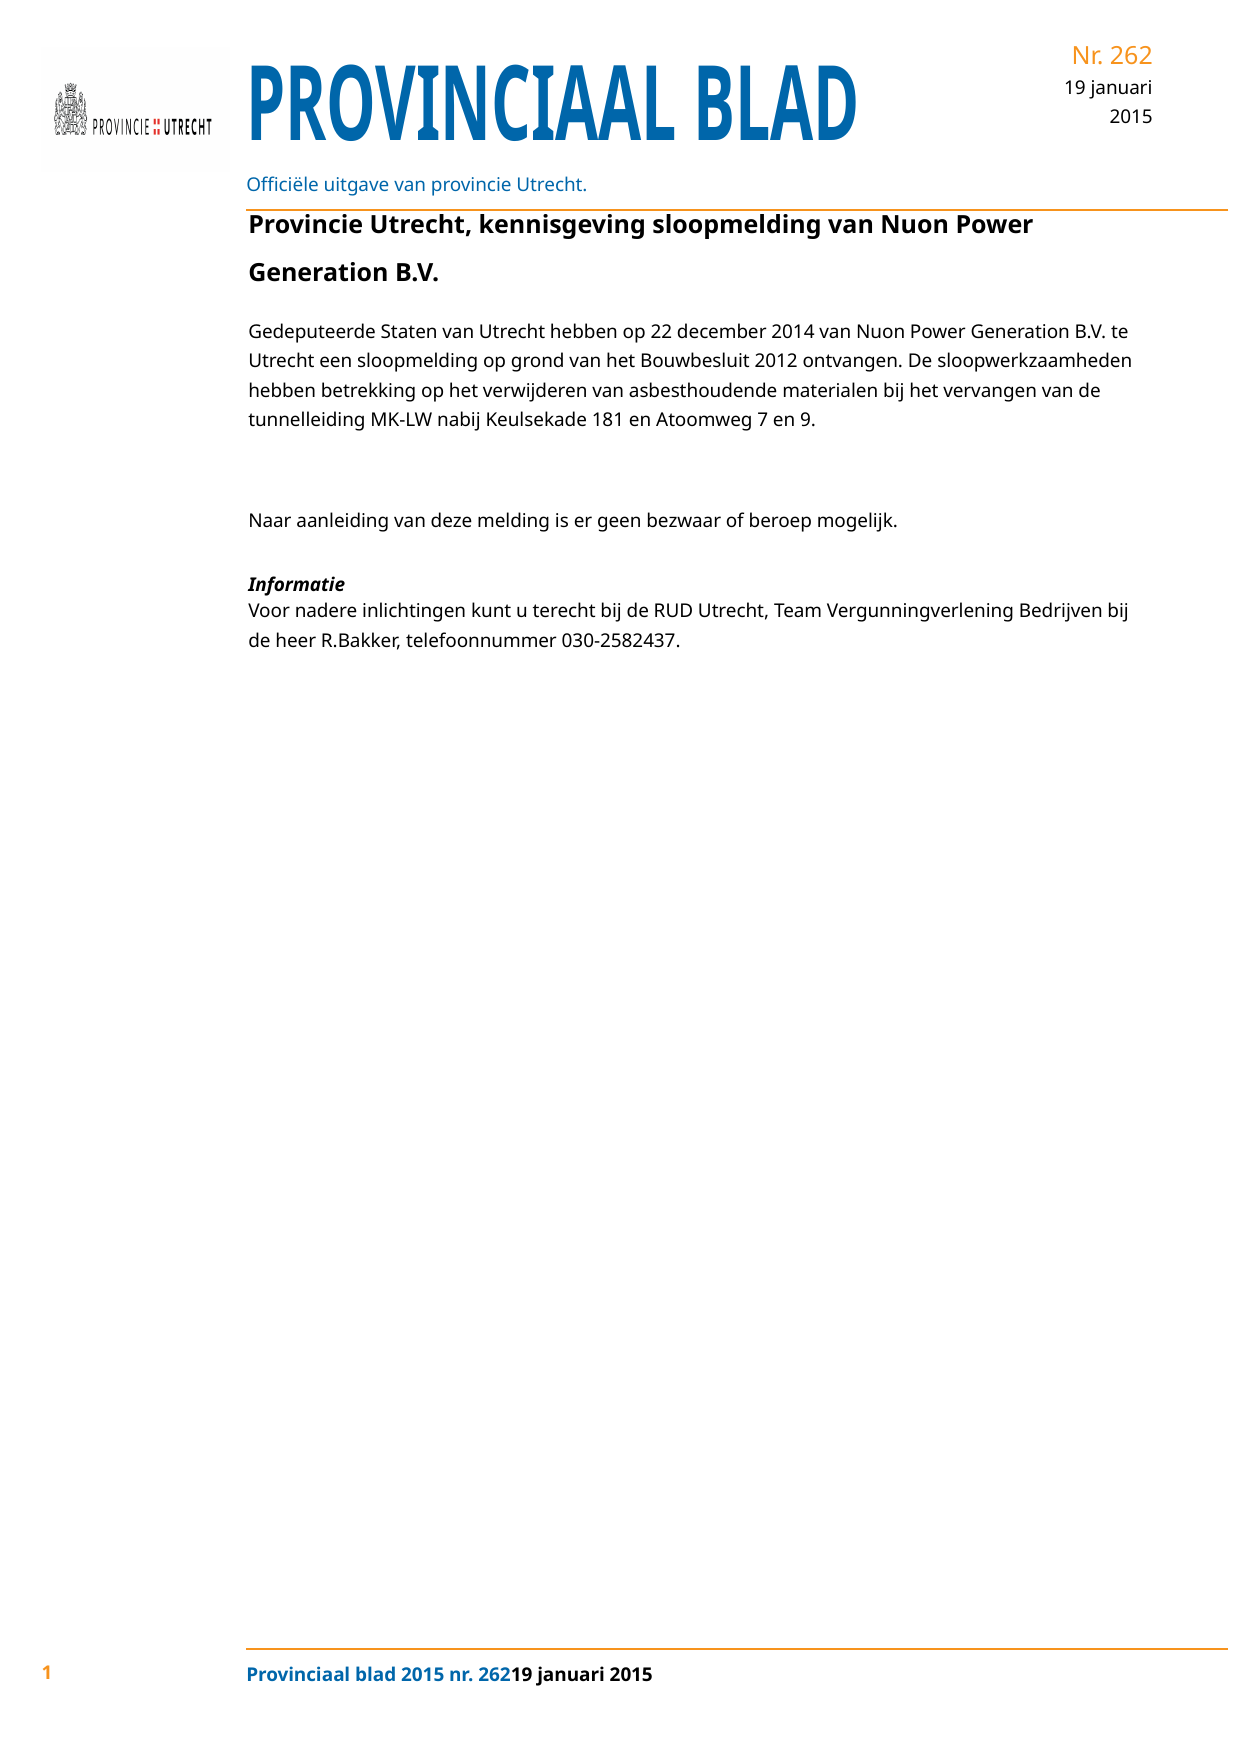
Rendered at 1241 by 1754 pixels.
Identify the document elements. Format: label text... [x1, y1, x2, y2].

text Gedeputeerde Staten van Utrecht hebben op 22 december 2014 van Nuon Power Generation B.V. te Utrecht een sloopmelding op grond van het Bouwbesluit 2012 ontvangen. De sloopwerkzaamheden hebben betrekking op het verwijderen van asbesthoudende materialen bij het vervangen van de tunnelleiding MK-LW nabij Keulsekade 181 en Atoomweg 7 en 9. [248, 318, 1152, 432]
text Provincie Utrecht, kennisgeving sloopmelding van Nuon Power Generation B.V. [248, 211, 1152, 288]
text Informatie [248, 571, 1152, 597]
text Voor nadere inlichtingen kunt u terecht bij de RUD Utrecht, Team Vergunningverlening Bedrijven bij de heer R.Bakker, telefoonnummer 030-2582437. [248, 597, 1152, 652]
text Naar aanleiding van deze melding is er geen bezwaar of beroep mogelijk. [248, 507, 1152, 533]
picture [41, 47, 231, 172]
